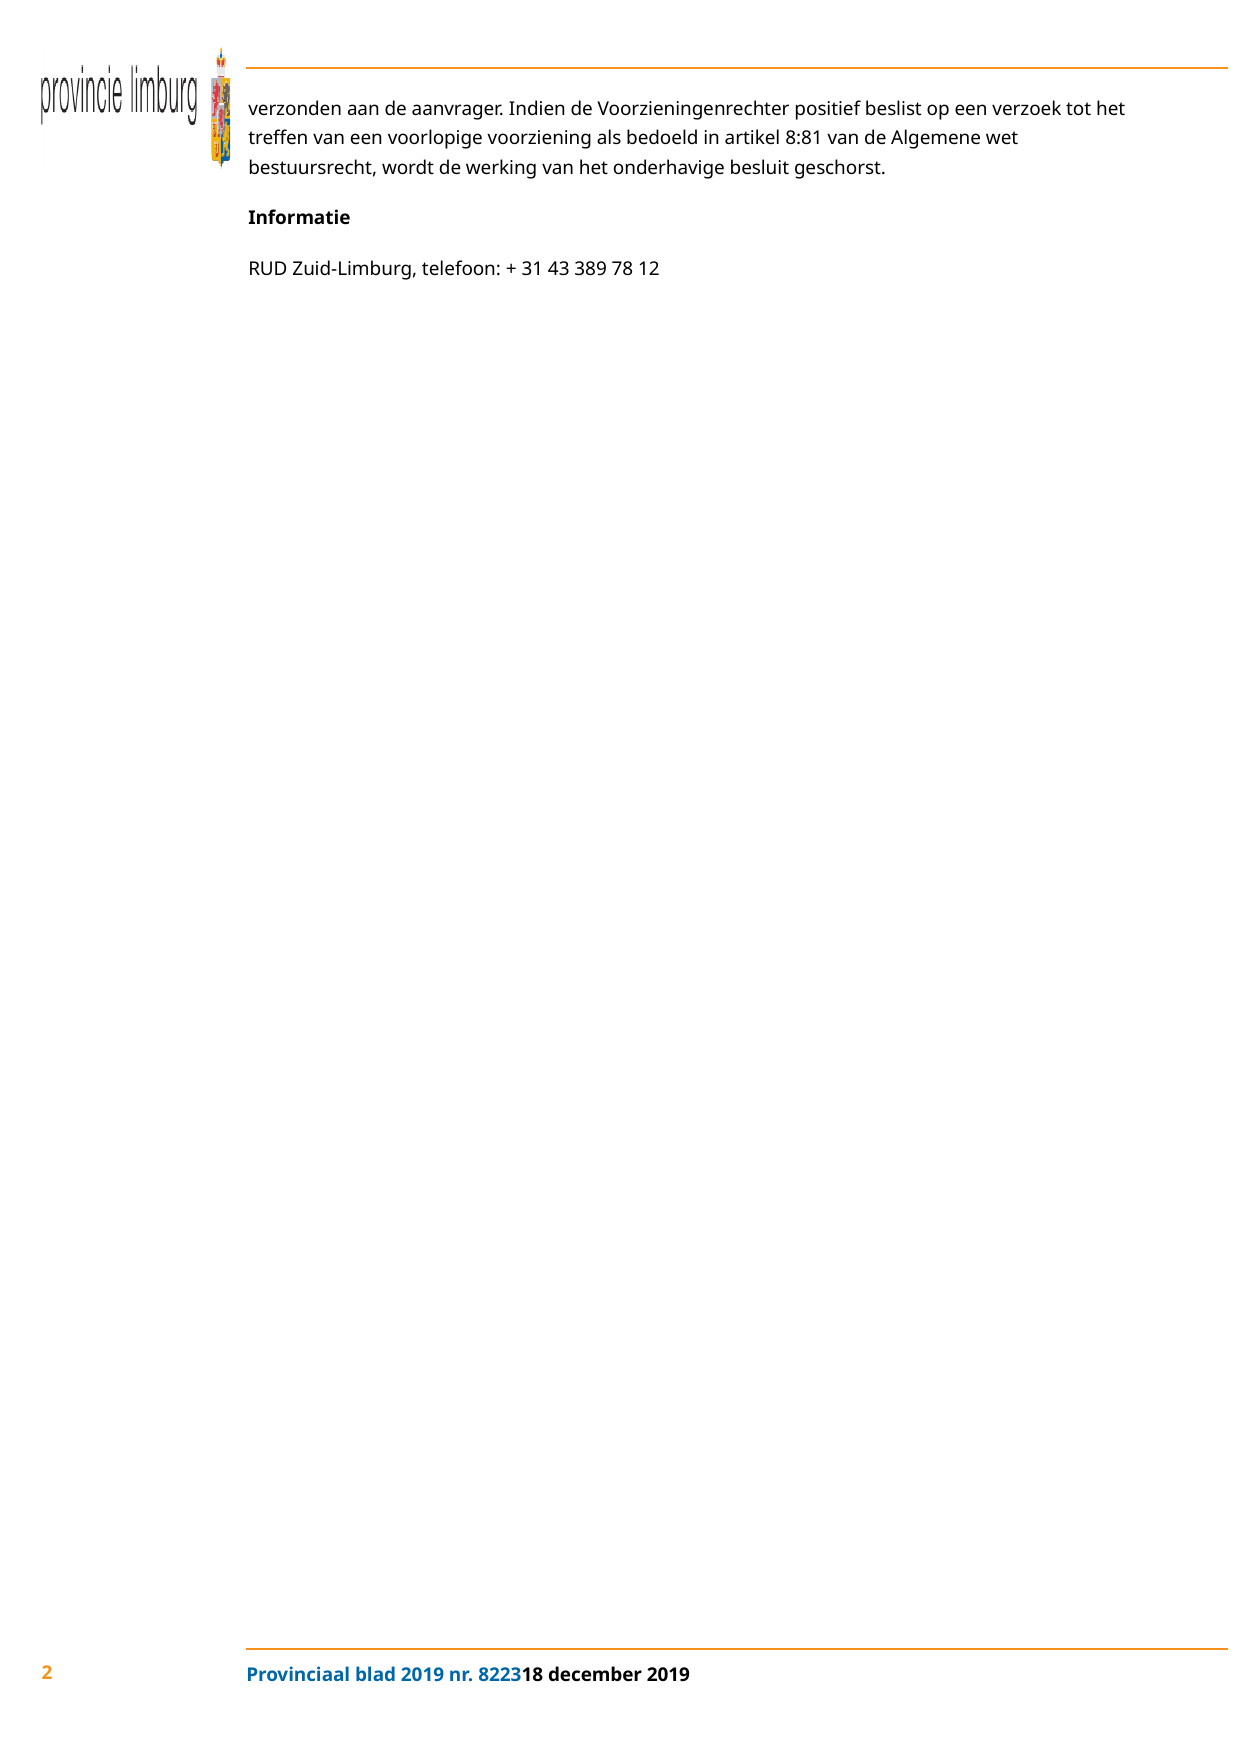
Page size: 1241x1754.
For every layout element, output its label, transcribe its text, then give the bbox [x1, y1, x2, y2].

text RUD Zuid-Limburg, telefoon: + 31 43 389 78 12 [248, 255, 1152, 281]
picture [41, 47, 231, 172]
text verzonden aan de aanvrager. Indien de Voorzieningenrechter positief beslist op een verzoek tot het treffen van een voorlopige voorziening als bedoeld in artikel 8:81 van de Algemene wet bestuursrecht, wordt de werking van het onderhavige besluit geschorst. [248, 95, 1152, 180]
text Informatie [248, 204, 1152, 230]
